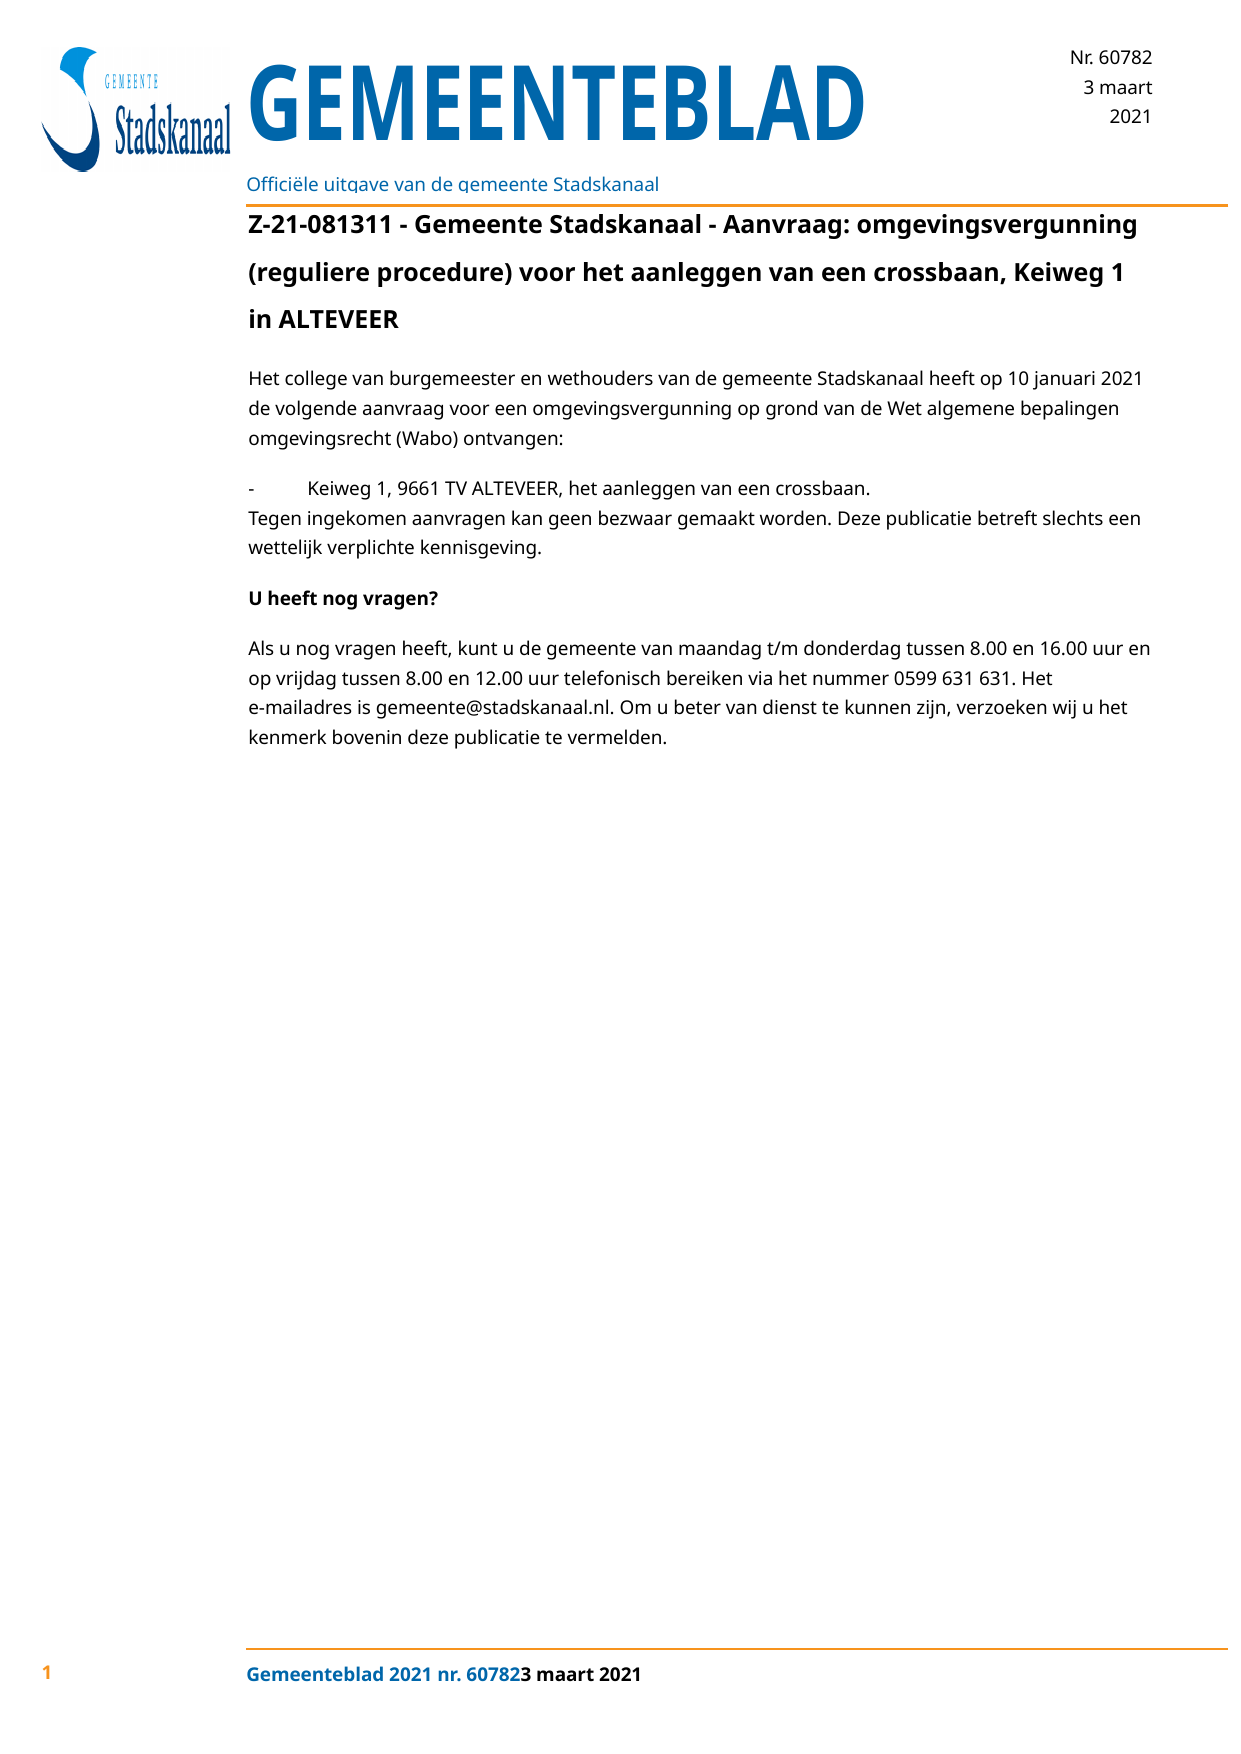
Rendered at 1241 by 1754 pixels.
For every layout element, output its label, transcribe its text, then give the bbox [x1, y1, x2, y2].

picture [41, 47, 231, 172]
list Keiweg 1, 9661 TV ALTEVEER, het aanleggen van een crossbaan. [248, 475, 1152, 501]
text Z-21-081311 - Gemeente Stadskanaal - Aanvraag: omgevingsvergunning (reguliere procedure) voor het aanleggen van een crossbaan, Keiweg 1 in ALTEVEER [248, 207, 1152, 336]
text Als u nog vragen heeft, kunt u de gemeente van maandag t/m donderdag tussen 8.00 en 16.00 uur en op vrijdag tussen 8.00 en 12.00 uur telefonisch bereiken via het nummer 0599 631 631. Het e‑mailadres is gemeente@stadskanaal.nl. Om u beter van dienst te kunnen zijn, verzoeken wij u het kenmerk bovenin deze publicatie te vermelden. [248, 635, 1152, 749]
text Tegen ingekomen aanvragen kan geen bezwaar gemaakt worden. Deze publicatie betreft slechts een wettelijk verplichte kennisgeving. [248, 505, 1152, 560]
text U heeft nog vragen? [248, 585, 1152, 610]
text Het college van burgemeester en wethouders van de gemeente Stadskanaal heeft op 10 januari 2021 de volgende aanvraag voor een omgevingsvergunning op grond van de Wet algemene bepalingen omgevingsrecht (Wabo) ontvangen: [248, 366, 1152, 450]
